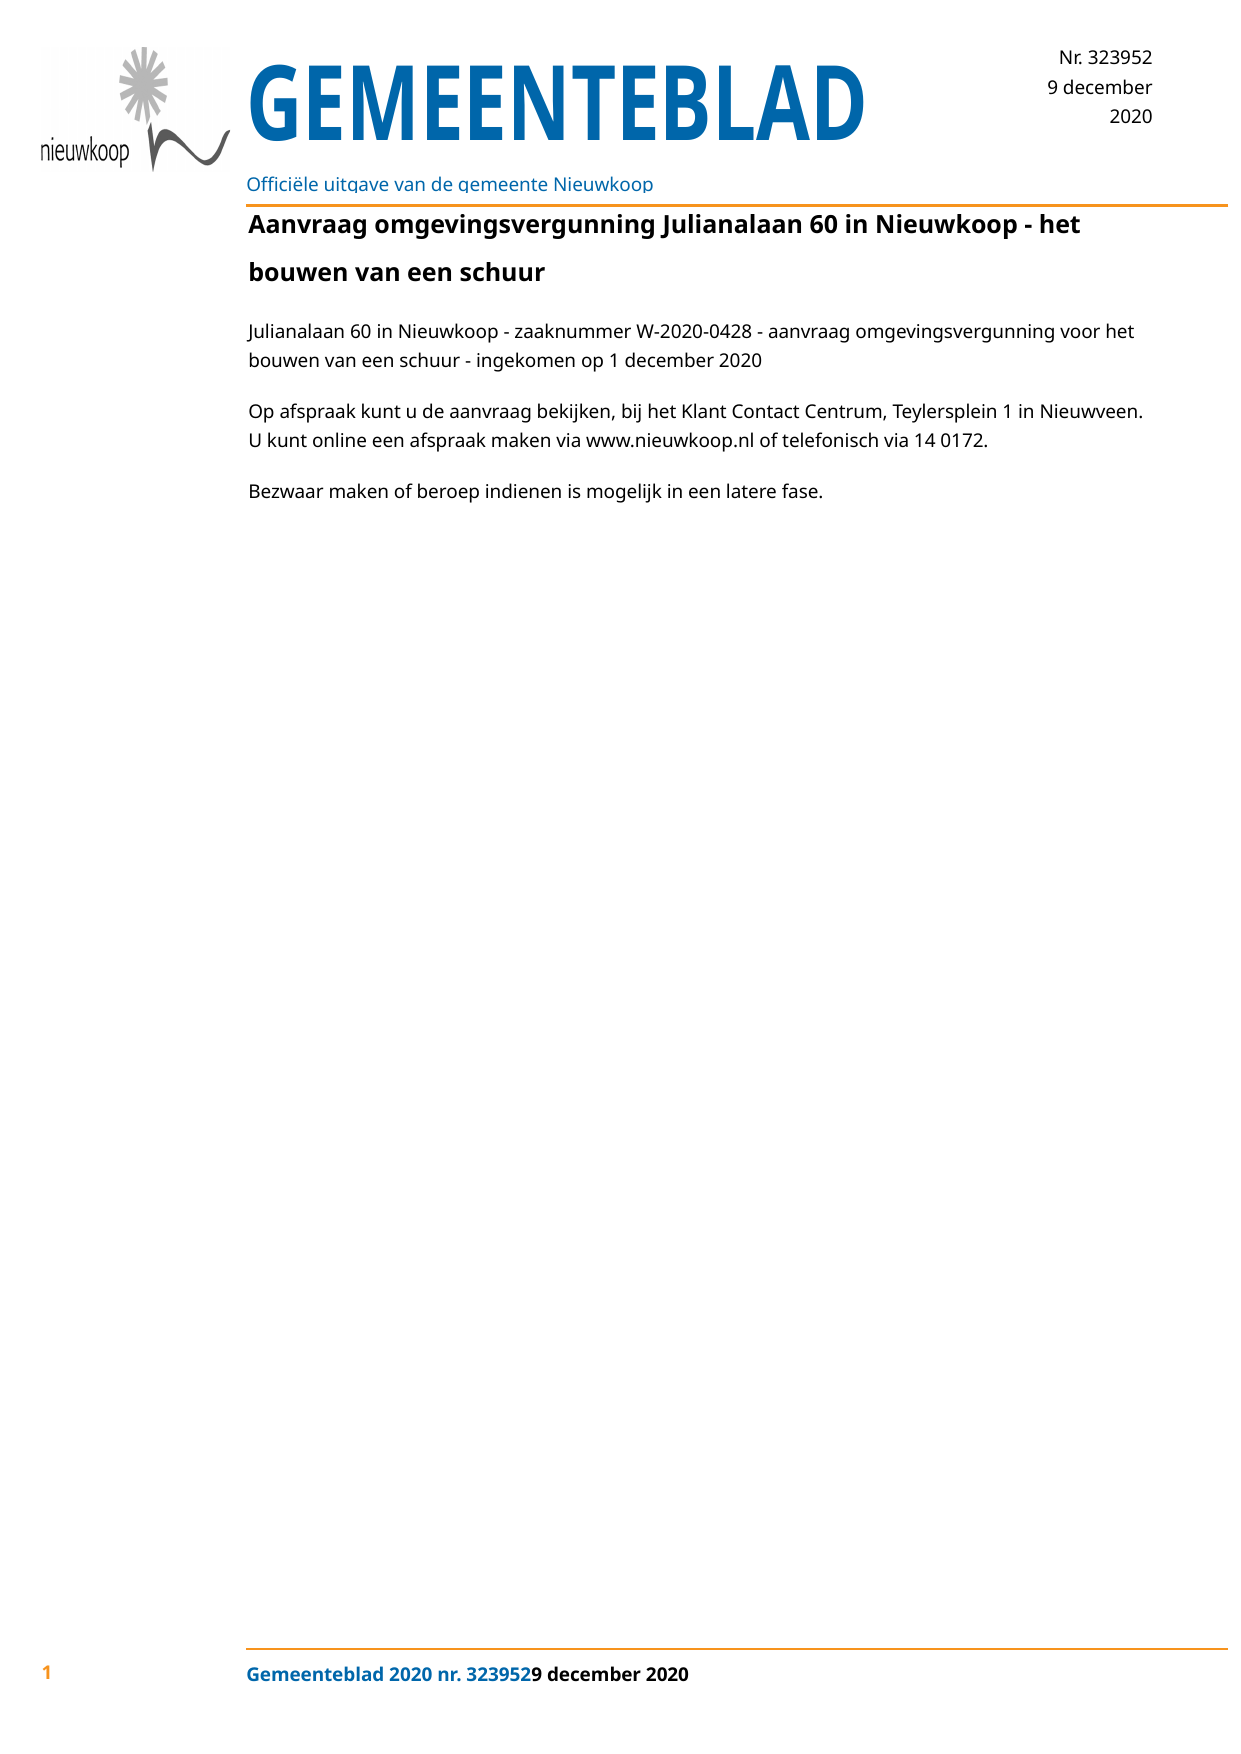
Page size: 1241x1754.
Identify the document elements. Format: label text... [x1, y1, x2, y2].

text Aanvraag omgevingsvergunning Julianalaan 60 in Nieuwkoop - het bouwen van een schuur [248, 207, 1152, 288]
text Bezwaar maken of beroep indienen is mogelijk in een latere fase. [248, 478, 1152, 504]
text Op afspraak kunt u de aanvraag bekijken, bij het Klant Contact Centrum, Teylersplein 1 in Nieuwveen. U kunt online een afspraak maken via www.nieuwkoop.nl of telefonisch via 14 0172. [248, 398, 1152, 453]
text Julianalaan 60 in Nieuwkoop - zaaknummer W-2020-0428 - aanvraag omgevingsvergunning voor het bouwen van een schuur - ingekomen op 1 december 2020 [248, 318, 1152, 373]
picture [41, 47, 231, 172]
